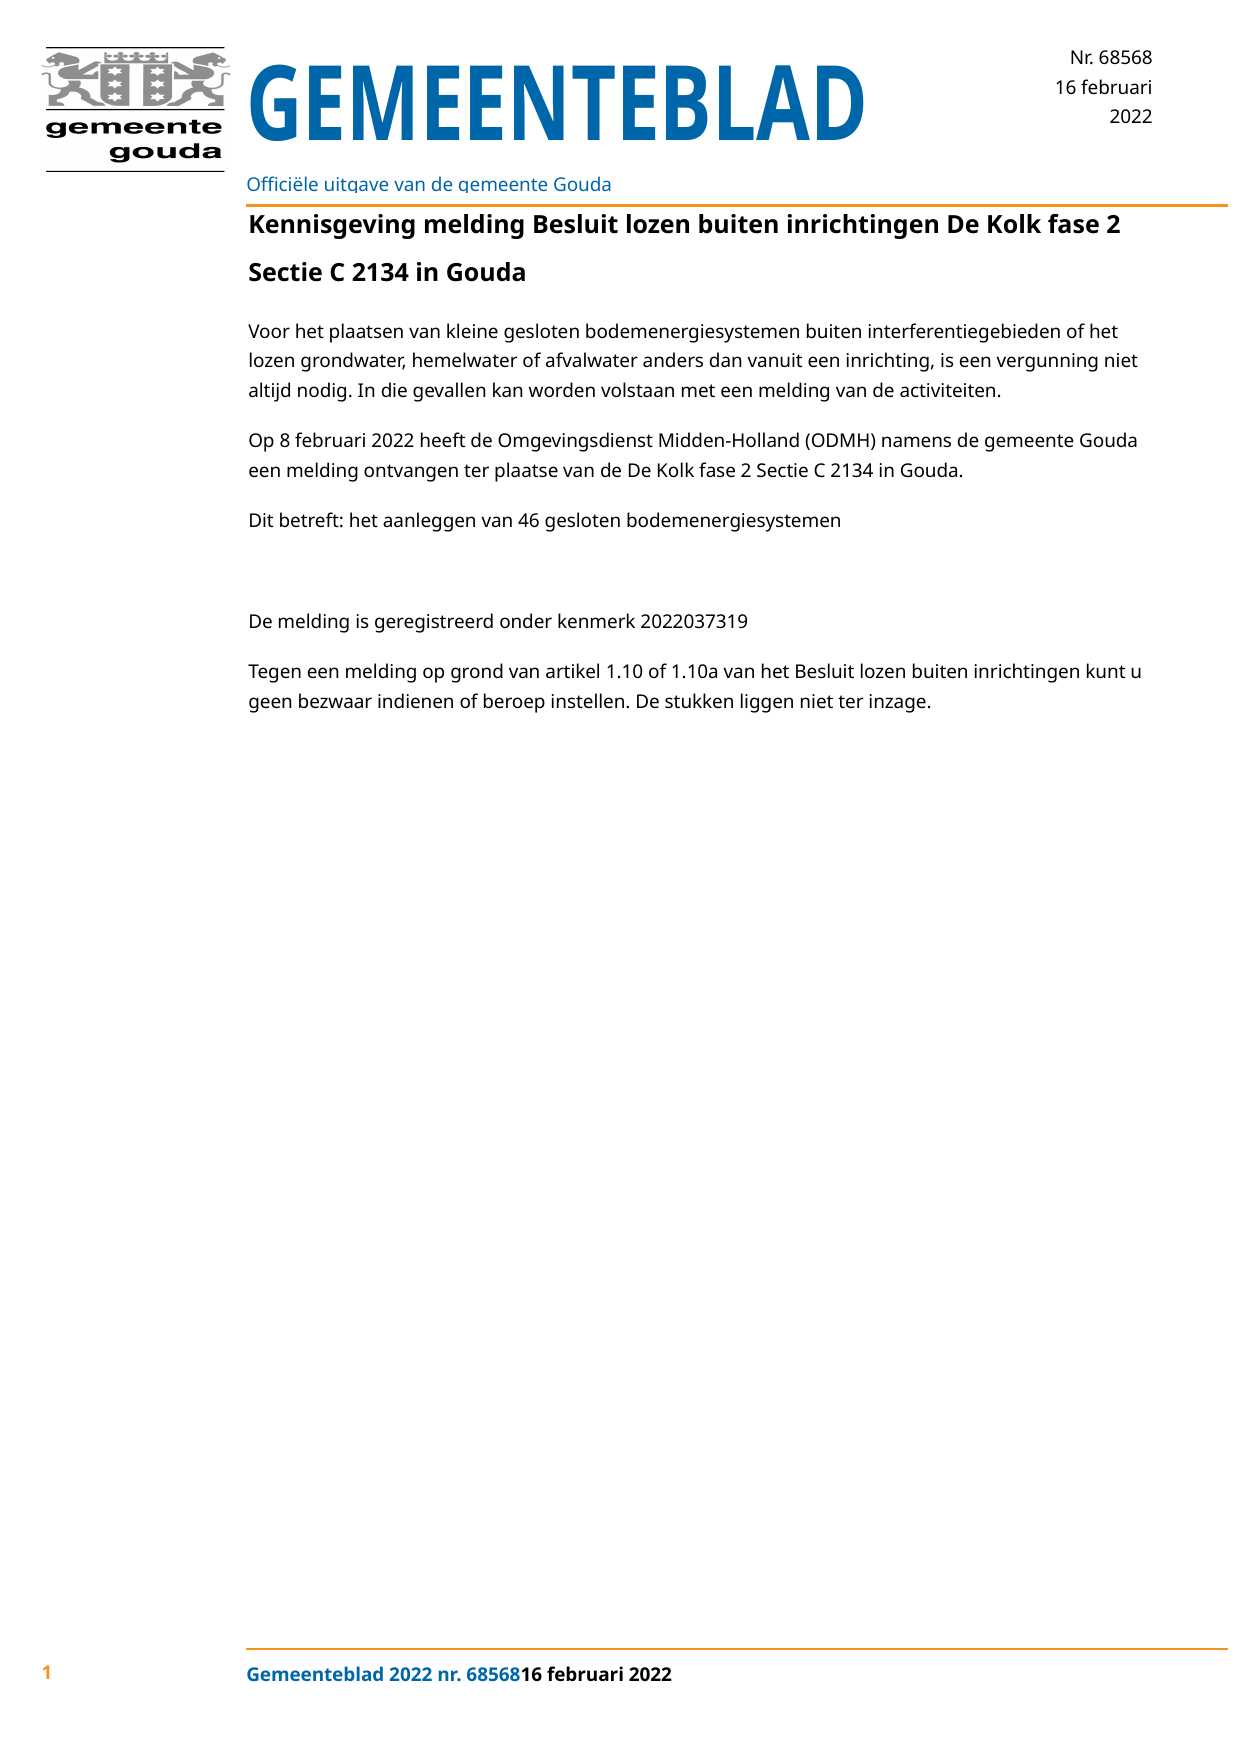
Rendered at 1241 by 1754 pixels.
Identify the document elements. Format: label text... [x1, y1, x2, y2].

text Voor het plaatsen van kleine gesloten bodemenergiesystemen buiten interferentiegebieden of het lozen grondwater, hemelwater of afvalwater anders dan vanuit een inrichting, is een vergunning niet altijd nodig. In die gevallen kan worden volstaan met een melding van de activiteiten. [248, 318, 1152, 403]
text Dit betreft: het aanleggen van 46 gesloten bodemenergiesystemen [248, 507, 1152, 533]
text Kennisgeving melding Besluit lozen buiten inrichtingen De Kolk fase 2 Sectie C 2134 in Gouda [248, 207, 1152, 288]
text Tegen een melding op grond van artikel 1.10 of 1.10a van het Besluit lozen buiten inrichtingen kunt u geen bezwaar indienen of beroep instellen. De stukken liggen niet ter inzage. [248, 659, 1152, 714]
text De melding is geregistreerd onder kenmerk 2022037319 [248, 608, 1152, 634]
picture [41, 47, 231, 172]
text Op 8 februari 2022 heeft de Omgevingsdienst Midden-Holland (ODMH) namens de gemeente Gouda een melding ontvangen ter plaatse van de De Kolk fase 2 Sectie C 2134 in Gouda. [248, 427, 1152, 483]
